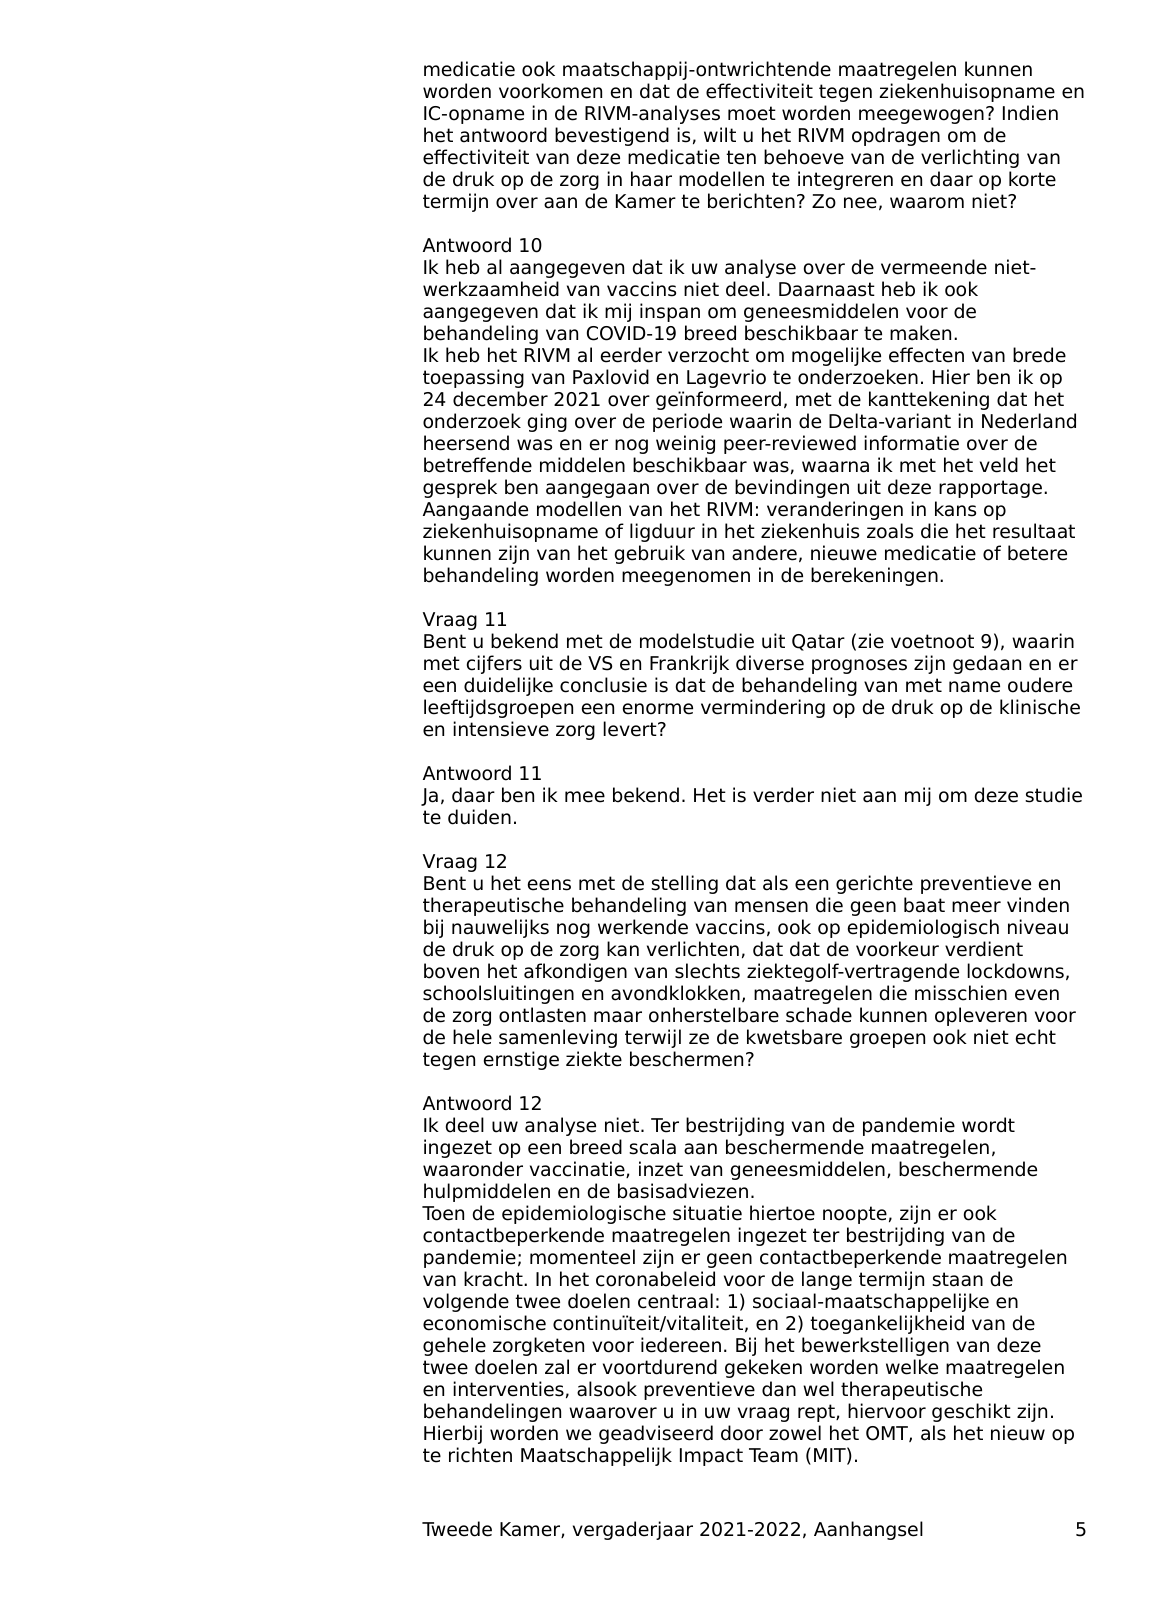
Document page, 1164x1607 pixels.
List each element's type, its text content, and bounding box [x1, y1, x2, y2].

text Bent u het eens met de stelling dat als een gerichte preventieve en therapeutische behandeling van mensen die geen baat meer vinden bij nauwelijks nog werkende vaccins, ook op epidemiologisch niveau de druk op de zorg kan verlichten, dat dat de voorkeur verdient boven het afkondigen van slechts ziektegolf-vertragende lockdowns, schoolsluitingen en avondklokken, maatregelen die misschien even de zorg ontlasten maar onherstelbare schade kunnen opleveren voor de hele samenleving terwijl ze de kwetsbare groepen ook niet echt tegen ernstige ziekte beschermen? [422, 873, 1087, 1071]
text Vraag 12 [422, 851, 1087, 873]
text medicatie ook maatschappij-ontwrichtende maatregelen kunnen worden voorkomen en dat de effectiviteit tegen ziekenhuisopname en IC-opname in de RIVM-analyses moet worden meegewogen? Indien het antwoord bevestigend is, wilt u het RIVM opdragen om de effectiviteit van deze medicatie ten behoeve van de verlichting van de druk op de zorg in haar modellen te integreren en daar op korte termijn over aan de Kamer te berichten? Zo nee, waarom niet? [422, 59, 1087, 213]
text Antwoord 10 [422, 235, 1087, 257]
text Bent u bekend met de modelstudie uit Qatar (zie voetnoot 9), waarin met cijfers uit de VS en Frankrijk diverse prognoses zijn gedaan en er een duidelijke conclusie is dat de behandeling van met name oudere leeftijdsgroepen een enorme vermindering op de druk op de klinische en intensieve zorg levert? [422, 631, 1087, 741]
text Vraag 11 [422, 609, 1087, 631]
text Ik deel uw analyse niet. Ter bestrijding van de pandemie wordt ingezet op een breed scala aan beschermende maatregelen, waaronder vaccinatie, inzet van geneesmiddelen, beschermende hulpmiddelen en de basisadviezen. [422, 1115, 1087, 1203]
text Aangaande modellen van het RIVM: veranderingen in kans op ziekenhuisopname of ligduur in het ziekenhuis zoals die het resultaat kunnen zijn van het gebruik van andere, nieuwe medicatie of betere behandeling worden meegenomen in de berekeningen. [422, 499, 1087, 587]
text Ja, daar ben ik mee bekend. Het is verder niet aan mij om deze studie te duiden. [422, 785, 1087, 829]
text Ik heb het RIVM al eerder verzocht om mogelijke effecten van brede toepassing van Paxlovid en Lagevrio te onderzoeken. Hier ben ik op 24 december 2021 over geïnformeerd, met de kanttekening dat het onderzoek ging over de periode waarin de Delta-variant in Nederland heersend was en er nog weinig peer-reviewed informatie over de betreffende middelen beschikbaar was, waarna ik met het veld het gesprek ben aangegaan over de bevindingen uit deze rapportage. [422, 345, 1087, 499]
text Antwoord 11 [422, 763, 1087, 785]
text Toen de epidemiologische situatie hiertoe noopte, zijn er ook contactbeperkende maatregelen ingezet ter bestrijding van de pandemie; momenteel zijn er geen contactbeperkende maatregelen van kracht. In het coronabeleid voor de lange termijn staan de volgende twee doelen centraal: 1) sociaal-maatschappelijke en economische continuïteit/vitaliteit, en 2) toegankelijkheid van de gehele zorgketen voor iedereen. Bij het bewerkstelligen van deze twee doelen zal er voortdurend gekeken worden welke maatregelen en interventies, alsook preventieve dan wel therapeutische behandelingen waarover u in uw vraag rept, hiervoor geschikt zijn. Hierbij worden we geadviseerd door zowel het OMT, als het nieuw op te richten Maatschappelijk Impact Team (MIT). [422, 1203, 1087, 1467]
text Antwoord 12 [422, 1093, 1087, 1115]
text Ik heb al aangegeven dat ik uw analyse over de vermeende niet-werkzaamheid van vaccins niet deel. Daarnaast heb ik ook aangegeven dat ik mij inspan om geneesmiddelen voor de behandeling van COVID-19 breed beschikbaar te maken. [422, 257, 1087, 345]
